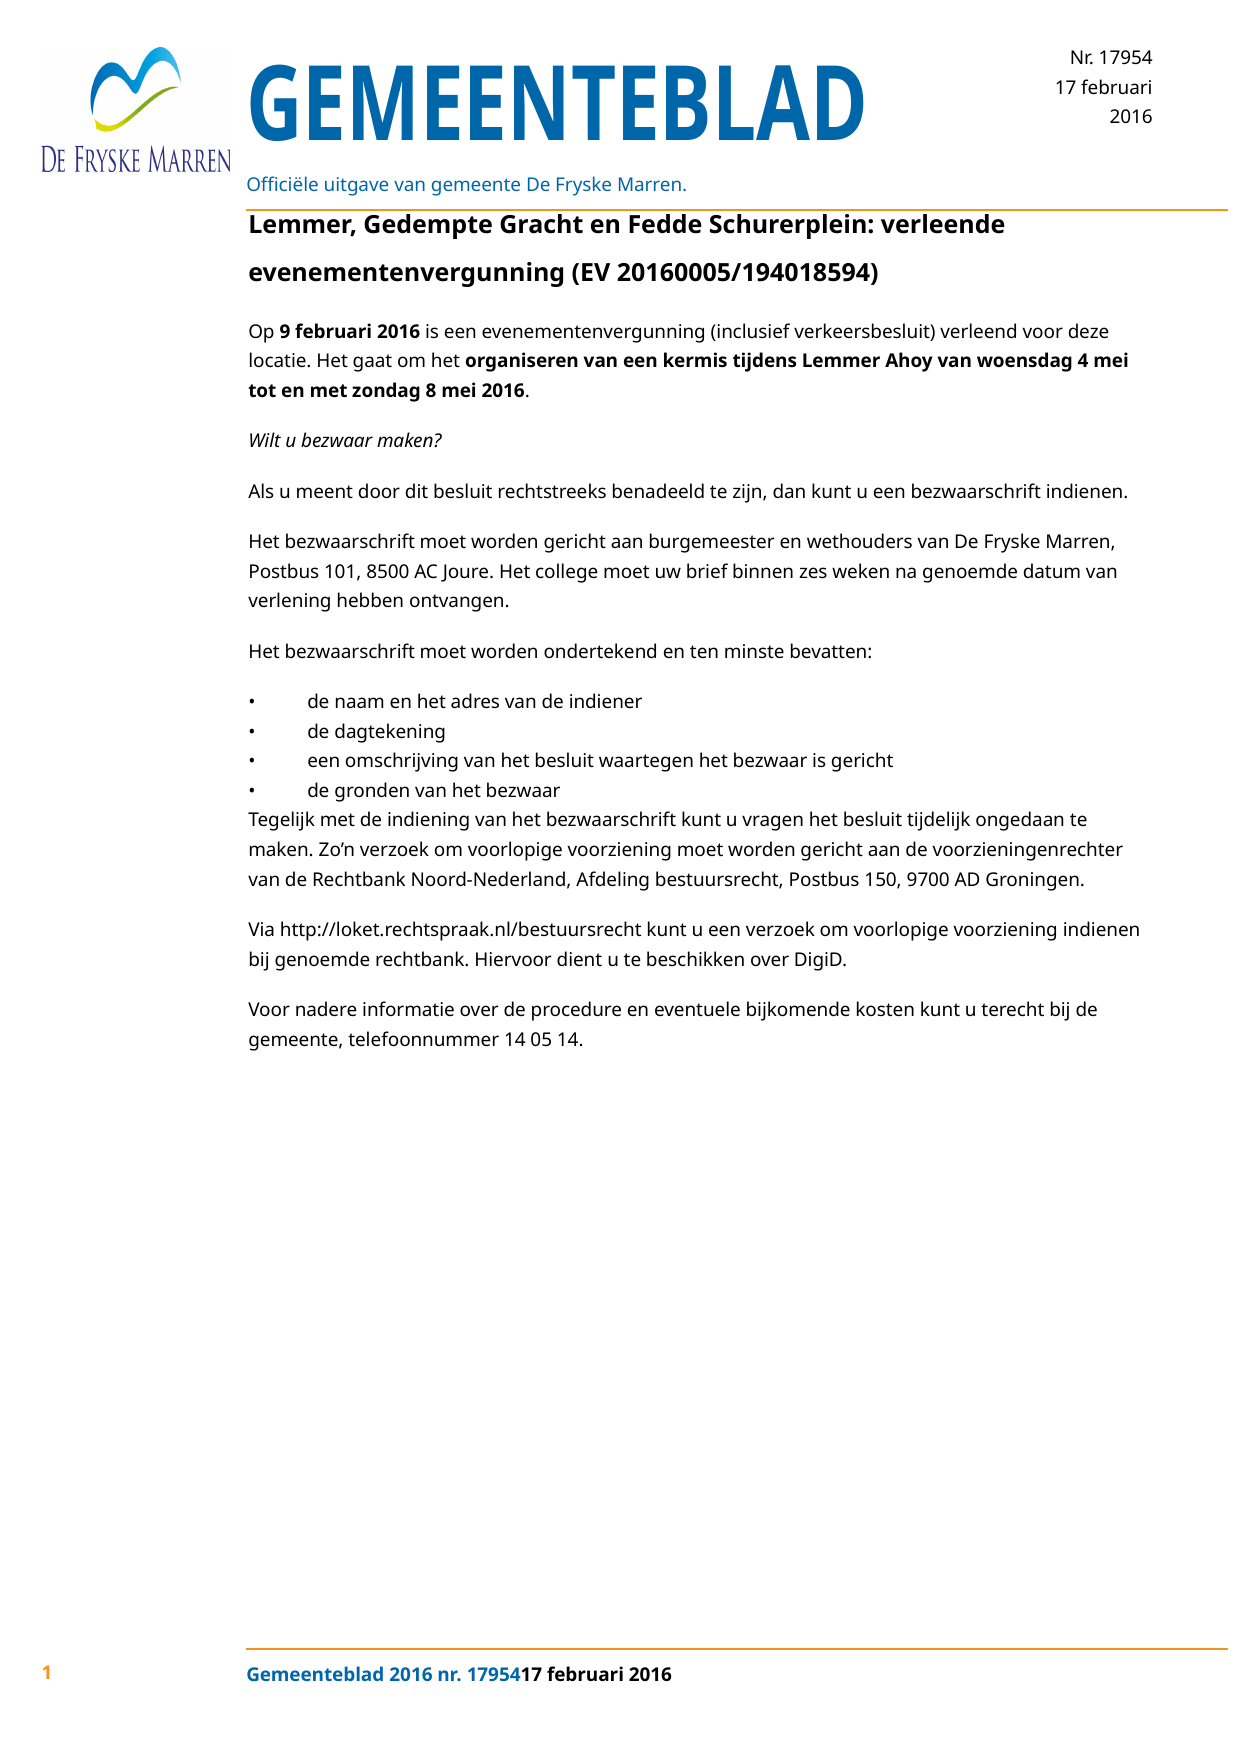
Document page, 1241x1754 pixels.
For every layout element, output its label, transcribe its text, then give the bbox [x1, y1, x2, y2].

list de dagtekening [248, 718, 1152, 744]
list de naam en het adres van de indiener [248, 688, 1152, 714]
text Op 9 februari 2016 is een evenementenvergunning (inclusief verkeersbesluit) verleend voor deze locatie. Het gaat om het organiseren van een kermis tijdens Lemmer Ahoy van woensdag 4 mei tot en met zondag 8 mei 2016. [248, 318, 1152, 403]
list een omschrijving van het besluit waartegen het bezwaar is gericht [248, 747, 1152, 773]
text Via http://loket.rechtspraak.nl/bestuursrecht kunt u een verzoek om voorlopige voorziening indienen bij genoemde rechtbank. Hiervoor dient u te beschikken over DigiD. [248, 916, 1152, 972]
text Het bezwaarschrift moet worden ondertekend en ten minste bevatten: [248, 638, 1152, 664]
text Wilt u bezwaar maken? [248, 427, 1152, 453]
picture [41, 47, 231, 172]
text Het bezwaarschrift moet worden gericht aan burgemeester en wethouders van De Fryske Marren, Postbus 101, 8500 AC Joure. Het college moet uw brief binnen zes weken na genoemde datum van verlening hebben ontvangen. [248, 528, 1152, 613]
text Voor nadere informatie over de procedure en eventuele bijkomende kosten kunt u terecht bij de gemeente, telefoonnummer 14 05 14. [248, 996, 1152, 1052]
list de gronden van het bezwaar [248, 777, 1152, 803]
text Als u meent door dit besluit rechtstreeks benadeeld te zijn, dan kunt u een bezwaarschrift indienen. [248, 478, 1152, 504]
text Lemmer, Gedempte Gracht en Fedde Schurerplein: verleende evenementenvergunning (EV 20160005/194018594) [248, 211, 1152, 288]
text Tegelijk met de indiening van het bezwaarschrift kunt u vragen het besluit tijdelijk ongedaan te maken. Zo’n verzoek om voorlopige voorziening moet worden gericht aan de voorzieningenrechter van de Rechtbank Noord-Nederland, Afdeling bestuursrecht, Postbus 150, 9700 AD Groningen. [248, 807, 1152, 892]
